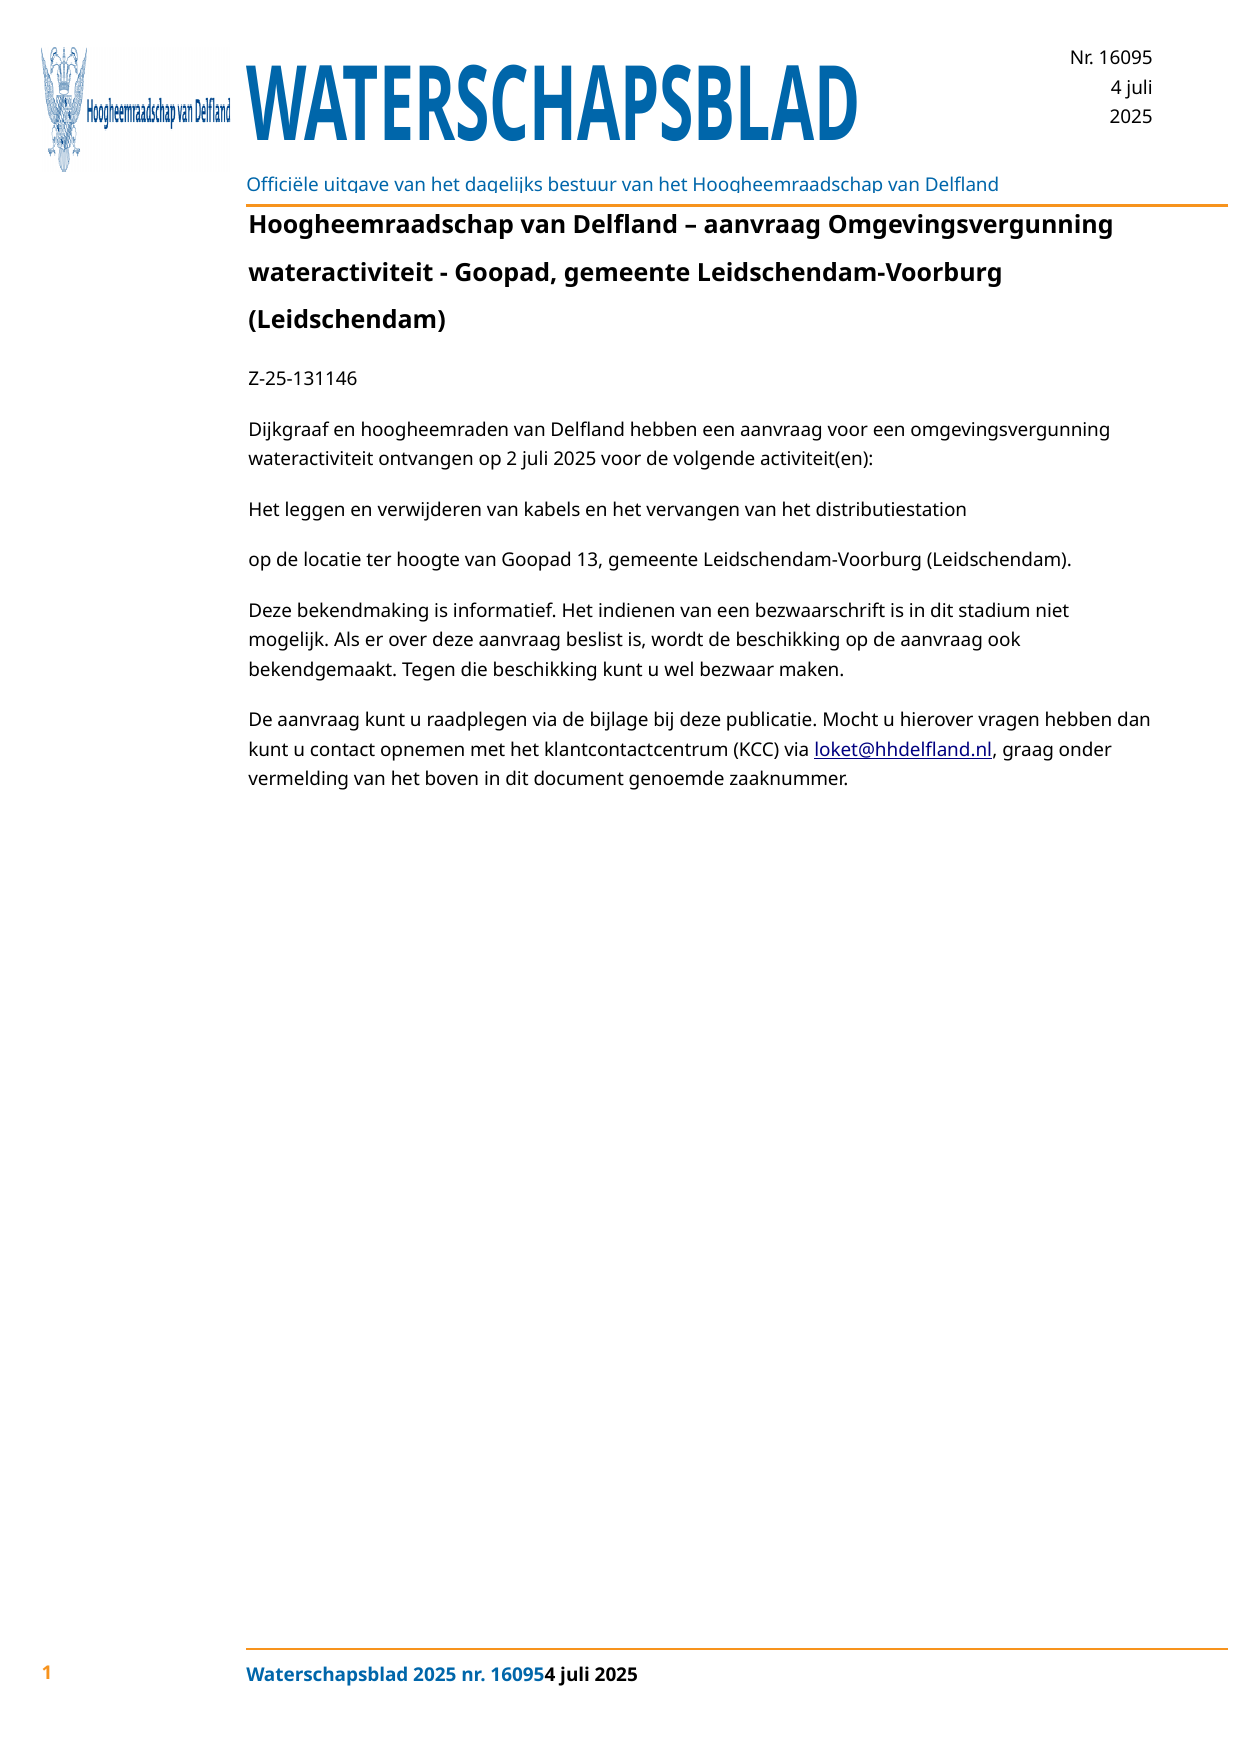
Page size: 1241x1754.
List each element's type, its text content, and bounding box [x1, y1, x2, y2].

picture [41, 47, 231, 172]
text De aanvraag kunt u raadplegen via de bijlage bij deze publicatie. Mocht u hierover vragen hebben dan kunt u contact opnemen met het klantcontactcentrum (KCC) via loket@hhdelfland.nl, graag onder vermelding van het boven in dit document genoemde zaaknummer. [248, 706, 1152, 791]
text Deze bekendmaking is informatief. Het indienen van een bezwaarschrift is in dit stadium niet mogelijk. Als er over deze aanvraag beslist is, wordt de beschikking op de aanvraag ook bekendgemaakt. Tegen die beschikking kunt u wel bezwaar maken. [248, 597, 1152, 682]
text Het leggen en verwijderen van kabels en het vervangen van het distributiestation [248, 496, 1152, 522]
text Hoogheemraadschap van Delfland – aanvraag Omgevingsvergunning wateractiviteit - Goopad, gemeente Leidschendam-Voorburg (Leidschendam) [248, 207, 1152, 336]
text Z-25-131146 [248, 366, 1152, 391]
text Dijkgraaf en hoogheemraden van Delfland hebben een aanvraag voor een omgevingsvergunning wateractiviteit ontvangen op 2 juli 2025 voor de volgende activiteit(en): [248, 416, 1152, 471]
text op de locatie ter hoogte van Goopad 13, gemeente Leidschendam-Voorburg (Leidschendam). [248, 546, 1152, 572]
